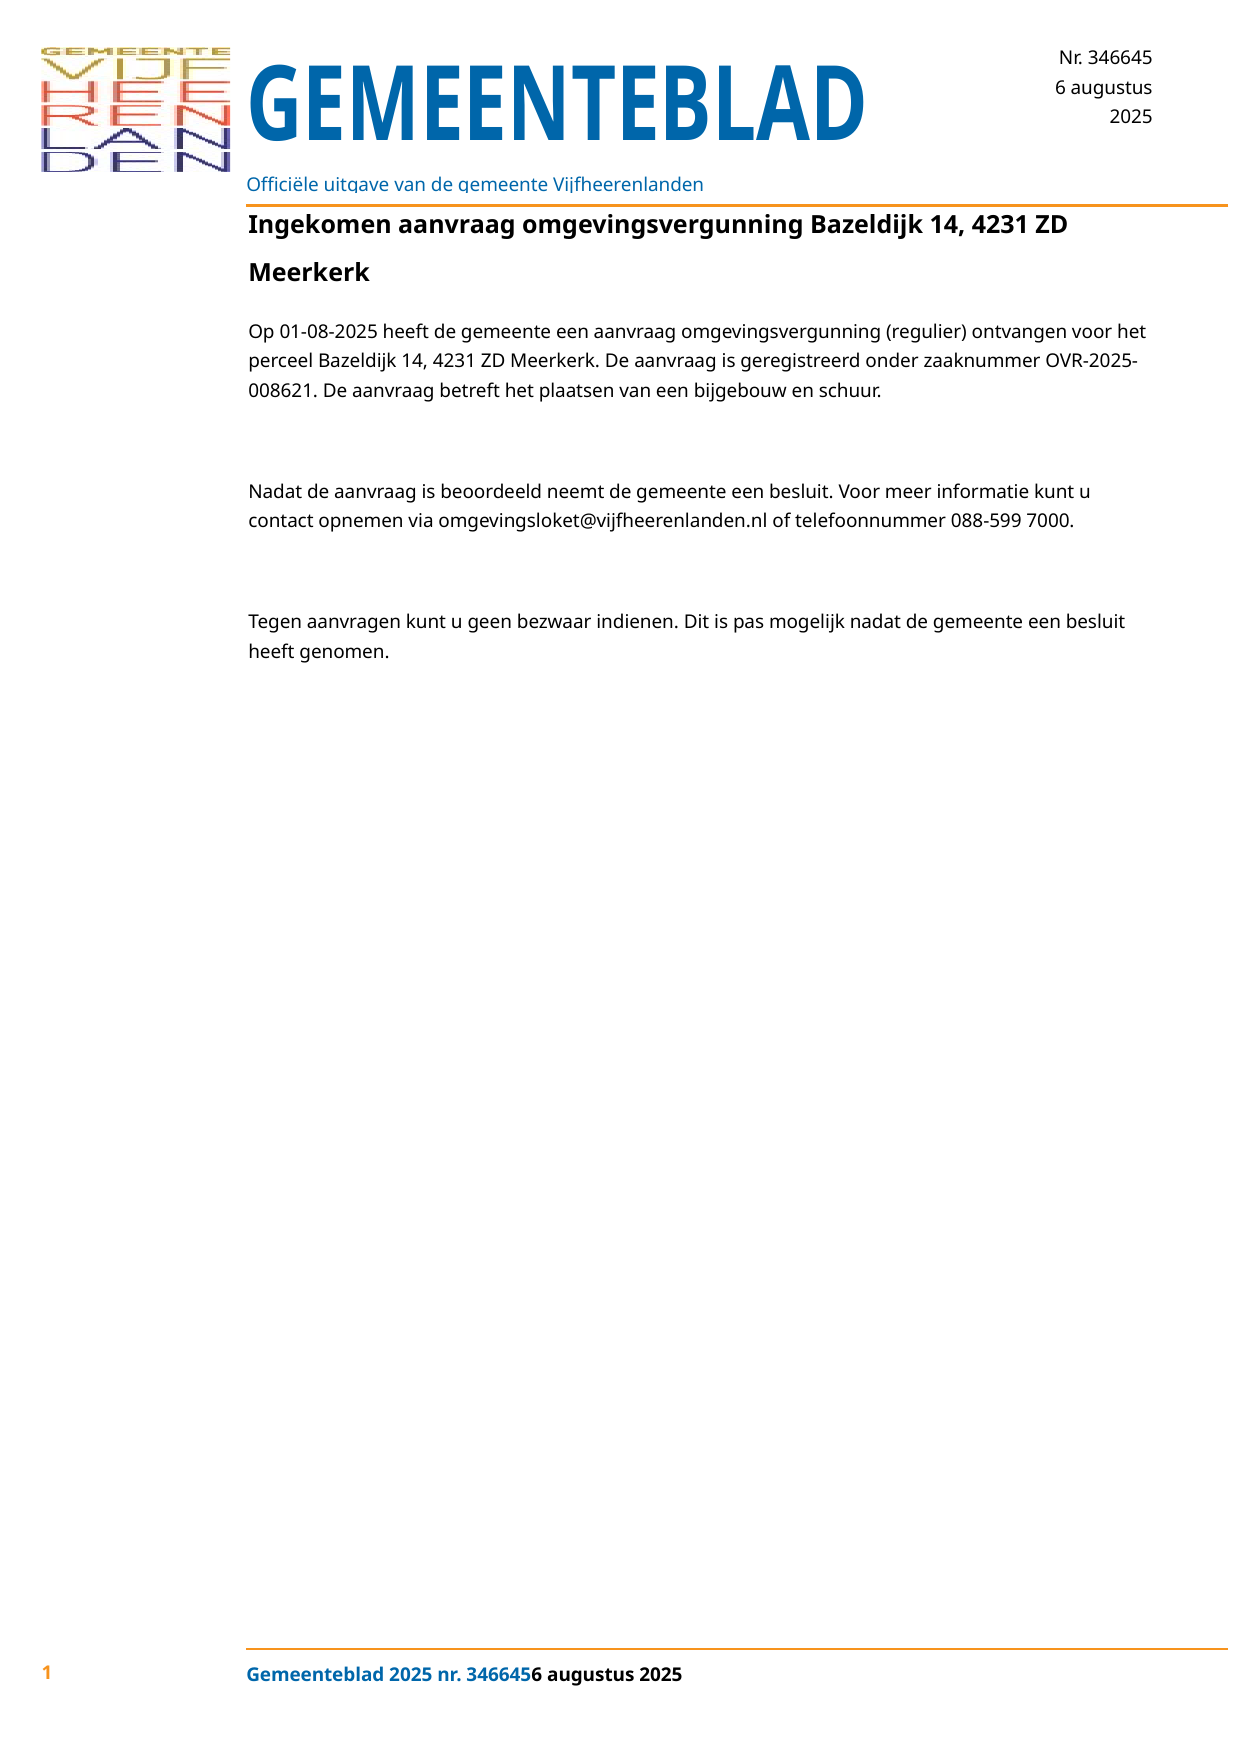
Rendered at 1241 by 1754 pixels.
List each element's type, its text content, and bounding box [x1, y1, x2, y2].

text Tegen aanvragen kunt u geen bezwaar indienen. Dit is pas mogelijk nadat de gemeente een besluit heeft genomen. [248, 608, 1152, 664]
text Op 01-08-2025 heeft de gemeente een aanvraag omgevingsvergunning (regulier) ontvangen voor het perceel Bazeldijk 14, 4231 ZD Meerkerk. De aanvraag is geregistreerd onder zaaknummer OVR-2025-008621. De aanvraag betreft het plaatsen van een bijgebouw en schuur. [248, 318, 1152, 403]
picture [41, 47, 231, 172]
text Nadat de aanvraag is beoordeeld neemt de gemeente een besluit. Voor meer informatie kunt u contact opnemen via omgevingsloket@vijfheerenlanden.nl of telefoonnummer 088-599 7000. [248, 478, 1152, 533]
text Ingekomen aanvraag omgevingsvergunning Bazeldijk 14, 4231 ZD Meerkerk [248, 207, 1152, 288]
